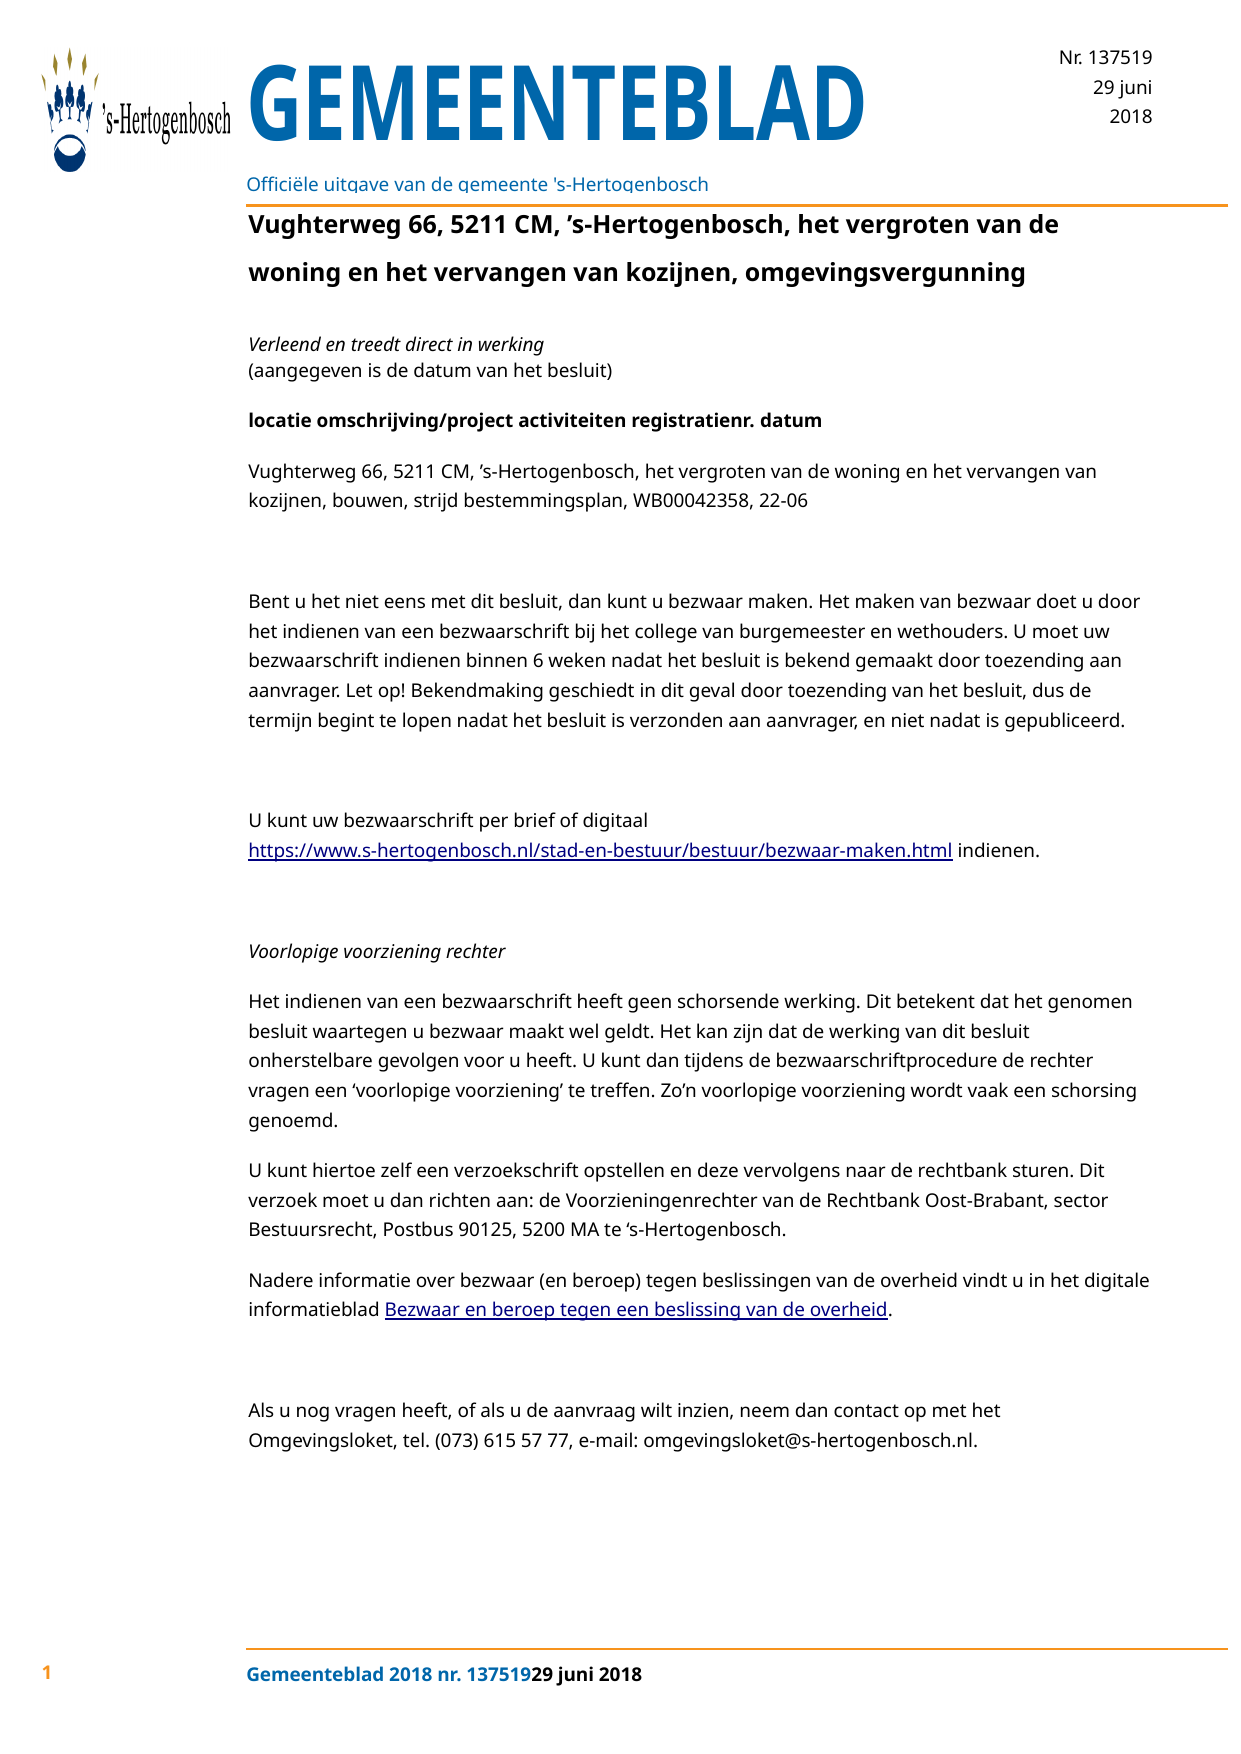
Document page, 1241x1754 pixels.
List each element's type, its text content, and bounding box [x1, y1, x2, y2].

text Bent u het niet eens met dit besluit, dan kunt u bezwaar maken. Het maken van bezwaar doet u door het indienen van een bezwaarschrift bij het college van burgemeester en wethouders. U moet uw bezwaarschrift indienen binnen 6 weken nadat het besluit is bekend gemaakt door toezending aan aanvrager. Let op! Bekendmaking geschiedt in dit geval door toezending van het besluit, dus de termijn begint te lopen nadat het besluit is verzonden aan aanvrager, en niet nadat is gepubliceerd. [248, 588, 1152, 732]
text Vughterweg 66, 5211 CM, ’s-Hertogenbosch, het vergroten van de woning en het vervangen van kozijnen, bouwen, strijd bestemmingsplan, WB00042358, 22-06 [248, 458, 1152, 513]
text locatie omschrijving/project activiteiten registratienr. datum [248, 408, 1152, 433]
picture [41, 47, 231, 172]
text Vughterweg 66, 5211 CM, ’s-Hertogenbosch, het vergroten van de woning en het vervangen van kozijnen, omgevingsvergunning [248, 207, 1152, 288]
text Verleend en treedt direct in werking [248, 331, 1152, 357]
text Voorlopige voorziening rechter [248, 938, 1152, 964]
text Nadere informatie over bezwaar (en beroep) tegen beslissingen van de overheid vindt u in het digitale informatieblad Bezwaar en beroep tegen een beslissing van de overheid. [248, 1267, 1152, 1322]
text Als u nog vragen heeft, of als u de aanvraag wilt inzien, neem dan contact op met het Omgevingsloket, tel. (073) 615 57 77, e-mail: omgevingsloket@s-hertogenbosch.nl. [248, 1397, 1152, 1452]
text U kunt hiertoe zelf een verzoekschrift opstellen en deze vervolgens naar de rechtbank sturen. Dit verzoek moet u dan richten aan: de Voorzieningenrechter van de Rechtbank Oost-Brabant, sector Bestuursrecht, Postbus 90125, 5200 MA te ‘s-Hertogenbosch. [248, 1157, 1152, 1242]
text U kunt uw bezwaarschrift per brief of digitaal https://www.s-hertogenbosch.nl/stad-en-bestuur/bestuur/bezwaar-maken.html indienen. [248, 808, 1152, 863]
text (aangegeven is de datum van het besluit) [248, 357, 1152, 383]
text Het indienen van een bezwaarschrift heeft geen schorsende werking. Dit betekent dat het genomen besluit waartegen u bezwaar maakt wel geldt. Het kan zijn dat de werking van dit besluit onherstelbare gevolgen voor u heeft. U kunt dan tijdens de bezwaarschriftprocedure de rechter vragen een ‘voorlopige voorziening’ te treffen. Zo’n voorlopige voorziening wordt vaak een schorsing genoemd. [248, 988, 1152, 1132]
